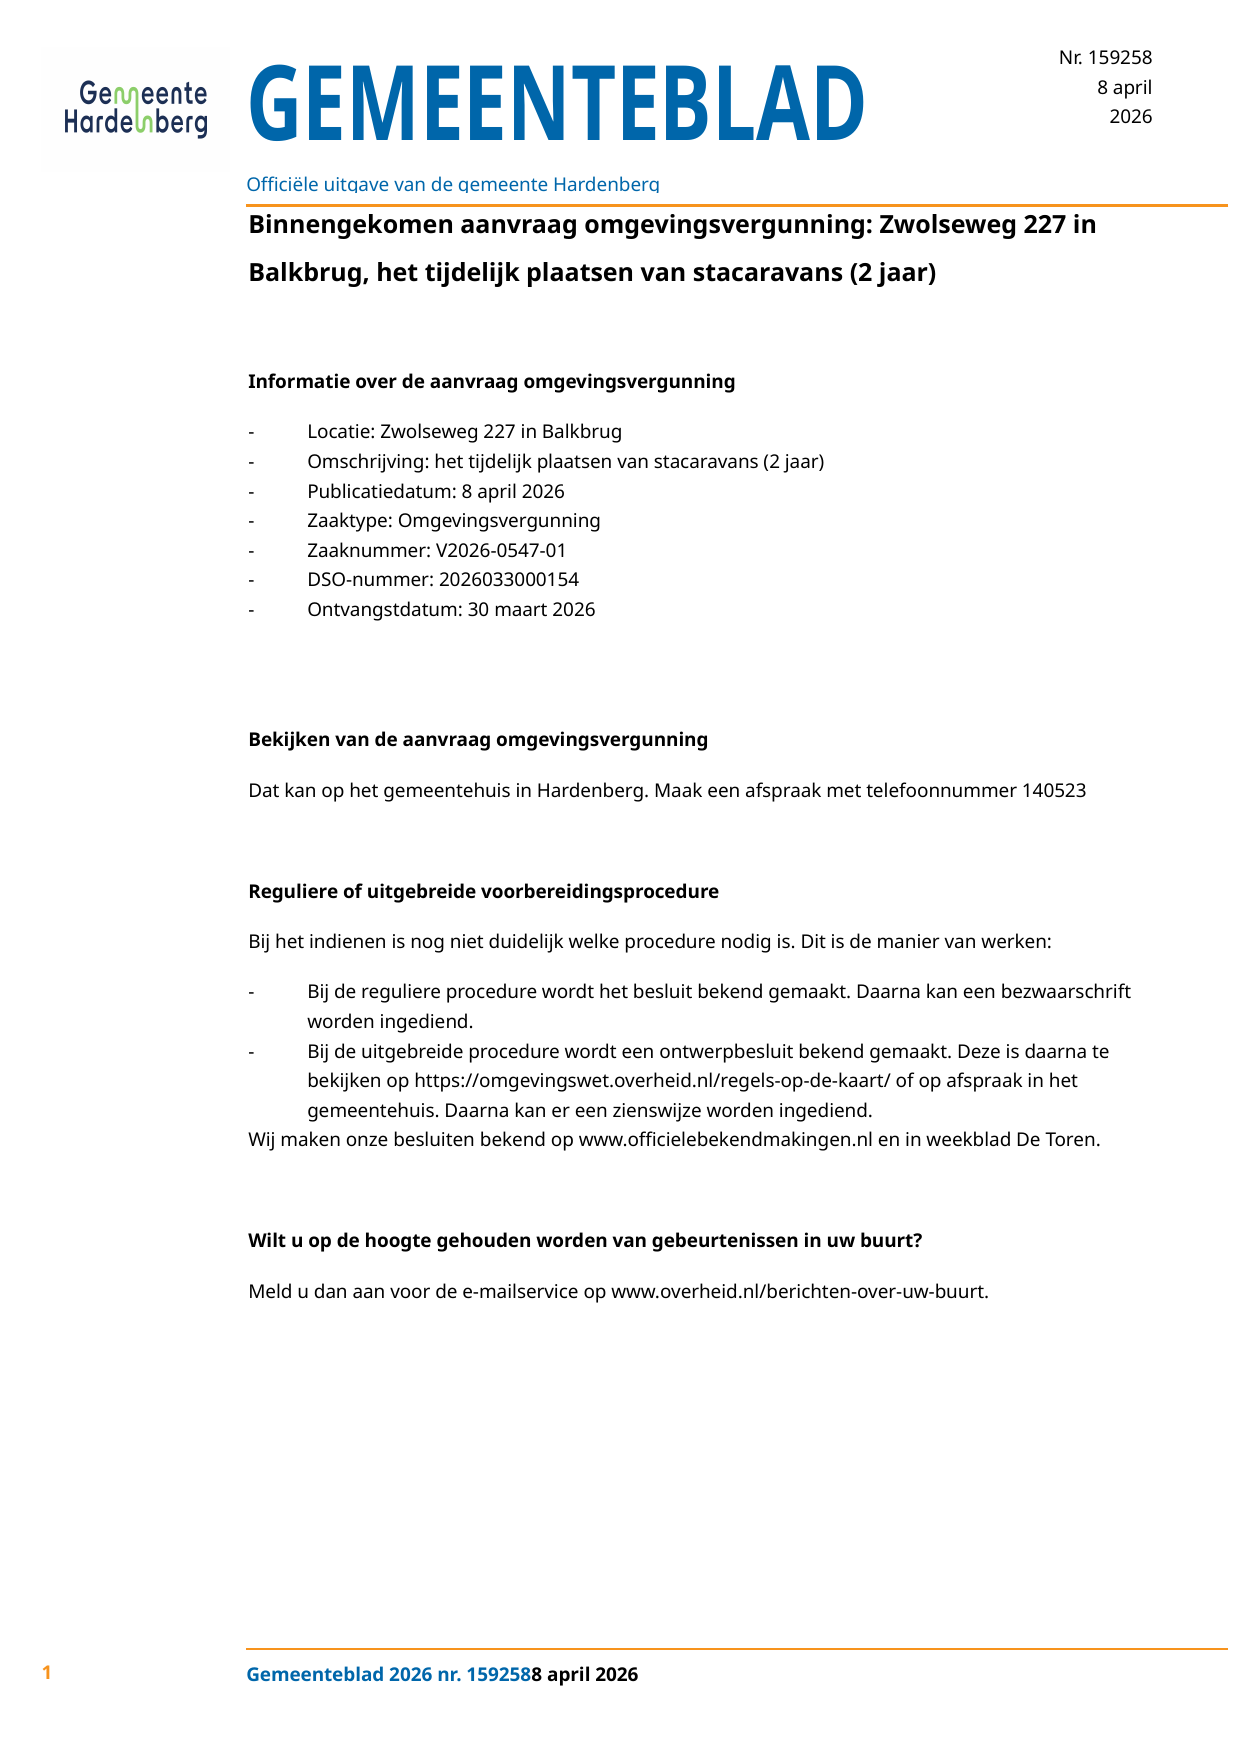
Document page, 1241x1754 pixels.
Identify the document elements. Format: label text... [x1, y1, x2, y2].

picture [41, 47, 231, 172]
list Ontvangstdatum: 30 maart 2026 [248, 596, 1152, 622]
text Wij maken onze besluiten bekend op www.officielebekendmakingen.nl en in weekblad De Toren. [248, 1127, 1152, 1152]
list Locatie: Zwolseweg 227 in Balkbrug [248, 419, 1152, 444]
list Omschrijving: het tijdelijk plaatsen van stacaravans (2 jaar) [248, 448, 1152, 474]
text Reguliere of uitgebreide voorbereidingsprocedure [248, 878, 1152, 904]
list Zaaktype: Omgevingsvergunning [248, 507, 1152, 533]
list DSO-nummer: 2026033000154 [248, 567, 1152, 592]
list Publicatiedatum: 8 april 2026 [248, 478, 1152, 504]
text Informatie over de aanvraag omgevingsvergunning [248, 368, 1152, 394]
text Meld u dan aan voor de e-mailservice op www.overheid.nl/berichten-over-uw-buurt. [248, 1278, 1152, 1304]
text Bij het indienen is nog niet duidelijk welke procedure nodig is. Dit is de manier van werken: [248, 928, 1152, 954]
list Zaaknummer: V2026-0547-01 [248, 537, 1152, 563]
text Bekijken van de aanvraag omgevingsvergunning [248, 727, 1152, 752]
list Bij de uitgebreide procedure wordt een ontwerpbesluit bekend gemaakt. Deze is daarna te bekijken op https://omgevingswet.overheid.nl/regels-op-de-kaart/ of op afspraak in het gemeentehuis. Daarna kan er een zienswijze worden ingediend. [248, 1038, 1152, 1123]
text Dat kan op het gemeentehuis in Hardenberg. Maak een afspraak met telefoonnummer 140523 [248, 777, 1152, 803]
text Binnengekomen aanvraag omgevingsvergunning: Zwolseweg 227 in Balkbrug, het tijdelijk plaatsen van stacaravans (2 jaar) [248, 207, 1152, 288]
text Wilt u op de hoogte gehouden worden van gebeurtenissen in uw buurt? [248, 1227, 1152, 1253]
list Bij de reguliere procedure wordt het besluit bekend gemaakt. Daarna kan een bezwaarschrift worden ingediend. [248, 979, 1152, 1034]
